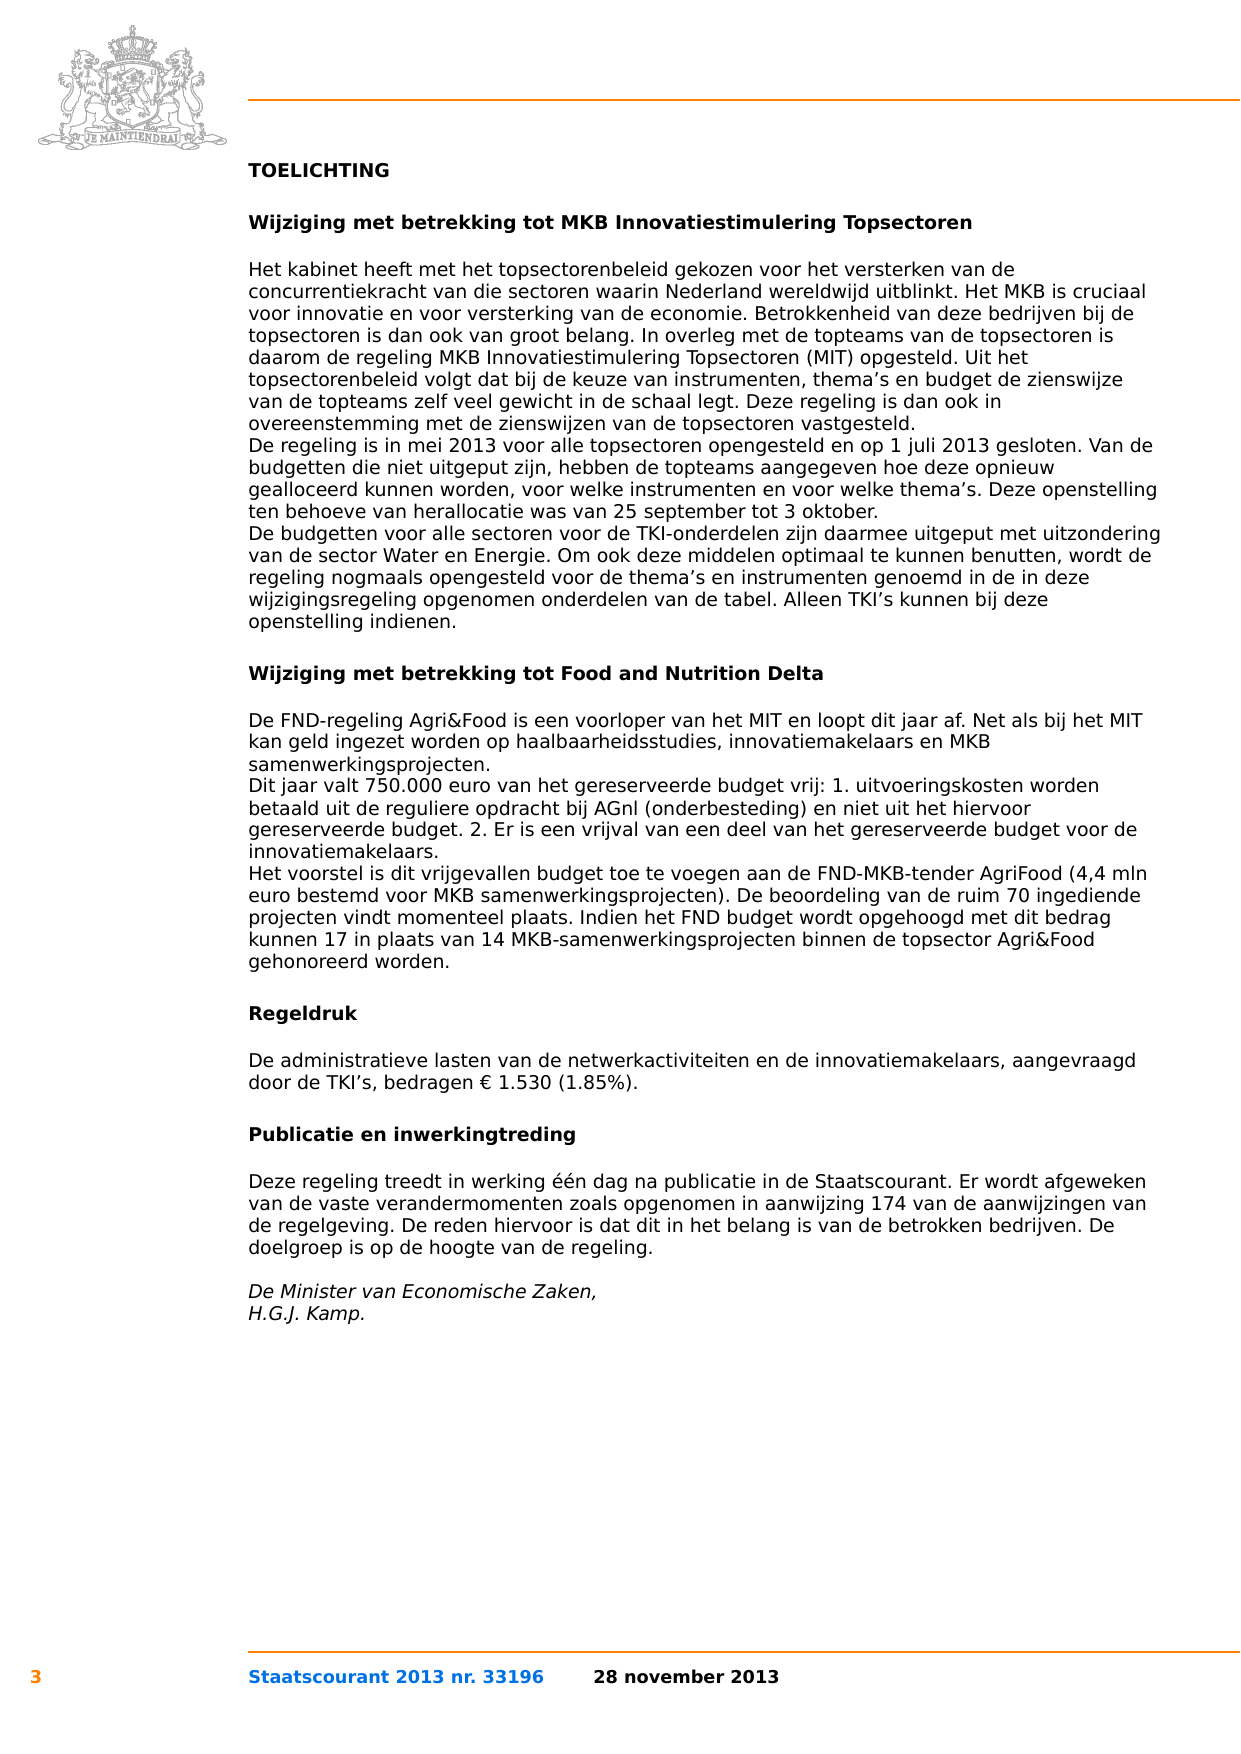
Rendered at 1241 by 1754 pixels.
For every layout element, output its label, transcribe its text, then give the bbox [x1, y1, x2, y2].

text Het voorstel is dit vrijgevallen budget toe te voegen aan de FND-MKB-tender AgriFood (4,4 mln euro bestemd voor MKB samenwerkingsprojecten). De beoordeling van de ruim 70 ingediende projecten vindt momenteel plaats. Indien het FND budget wordt opgehoogd met dit bedrag kunnen 17 in plaats van 14 MKB-samenwerkingsprojecten binnen de topsector Agri&Food gehonoreerd worden. [248, 863, 1163, 973]
text Deze regeling treedt in werking één dag na publicatie in de Staatscourant. Er wordt afgeweken van de vaste verandermomenten zoals opgenomen in aanwijzing 174 van de aanwijzingen van de regelgeving. De reden hiervoor is dat dit in het belang is van de betrokken bedrijven. De doelgroep is op de hoogte van de regeling. [248, 1171, 1163, 1259]
text Het kabinet heeft met het topsectorenbeleid gekozen voor het versterken van de concurrentiekracht van die sectoren waarin Nederland wereldwijd uitblinkt. Het MKB is cruciaal voor innovatie en voor versterking van de economie. Betrokkenheid van deze bedrijven bij de topsectoren is dan ook van groot belang. In overleg met de topteams van de topsectoren is daarom de regeling MKB Innovatiestimulering Topsectoren (MIT) opgesteld. Uit het topsectorenbeleid volgt dat bij de keuze van instrumenten, thema’s en budget de zienswijze van de topteams zelf veel gewicht in de schaal legt. Deze regeling is dan ook in overeenstemming met de zienswijzen van de topsectoren vastgesteld. [248, 259, 1163, 435]
subtitle Regeldruk [248, 1003, 1163, 1025]
text De administratieve lasten van de netwerkactiviteiten en de innovatiemakelaars, aangevraagd door de TKI’s, bedragen € 1.530 (1.85%). [248, 1050, 1163, 1094]
text De FND-regeling Agri&Food is een voorloper van het MIT en loopt dit jaar af. Net als bij het MIT kan geld ingezet worden op haalbaarheidsstudies, innovatiemakelaars en MKB samenwerkingsprojecten. [248, 709, 1163, 775]
picture [38, 25, 227, 150]
subtitle Publicatie en inwerkingtreding [248, 1124, 1163, 1146]
text De Minister van Economische Zaken, H.G.J. Kamp. [248, 1281, 1163, 1325]
text De regeling is in mei 2013 voor alle topsectoren opengesteld en op 1 juli 2013 gesloten. Van de budgetten die niet uitgeput zijn, hebben de topteams aangegeven hoe deze opnieuw gealloceerd kunnen worden, voor welke instrumenten en voor welke thema’s. Deze openstelling ten behoeve van herallocatie was van 25 september tot 3 oktober. [248, 435, 1163, 523]
subtitle Wijziging met betrekking tot MKB Innovatiestimulering Topsectoren [248, 212, 1163, 234]
subtitle TOELICHTING [248, 160, 1163, 182]
text Dit jaar valt 750.000 euro van het gereserveerde budget vrij: 1. uitvoeringskosten worden betaald uit de reguliere opdracht bij AGnl (onderbesteding) en niet uit het hiervoor gereserveerde budget. 2. Er is een vrijval van een deel van het gereserveerde budget voor de innovatiemakelaars. [248, 775, 1163, 863]
text De budgetten voor alle sectoren voor de TKI-onderdelen zijn daarmee uitgeput met uitzondering van de sector Water en Energie. Om ook deze middelen optimaal te kunnen benutten, wordt de regeling nogmaals opengesteld voor de thema’s en instrumenten genoemd in de in deze wijzigingsregeling opgenomen onderdelen van de tabel. Alleen TKI’s kunnen bij deze openstelling indienen. [248, 523, 1163, 632]
subtitle Wijziging met betrekking tot Food and Nutrition Delta [248, 662, 1163, 684]
